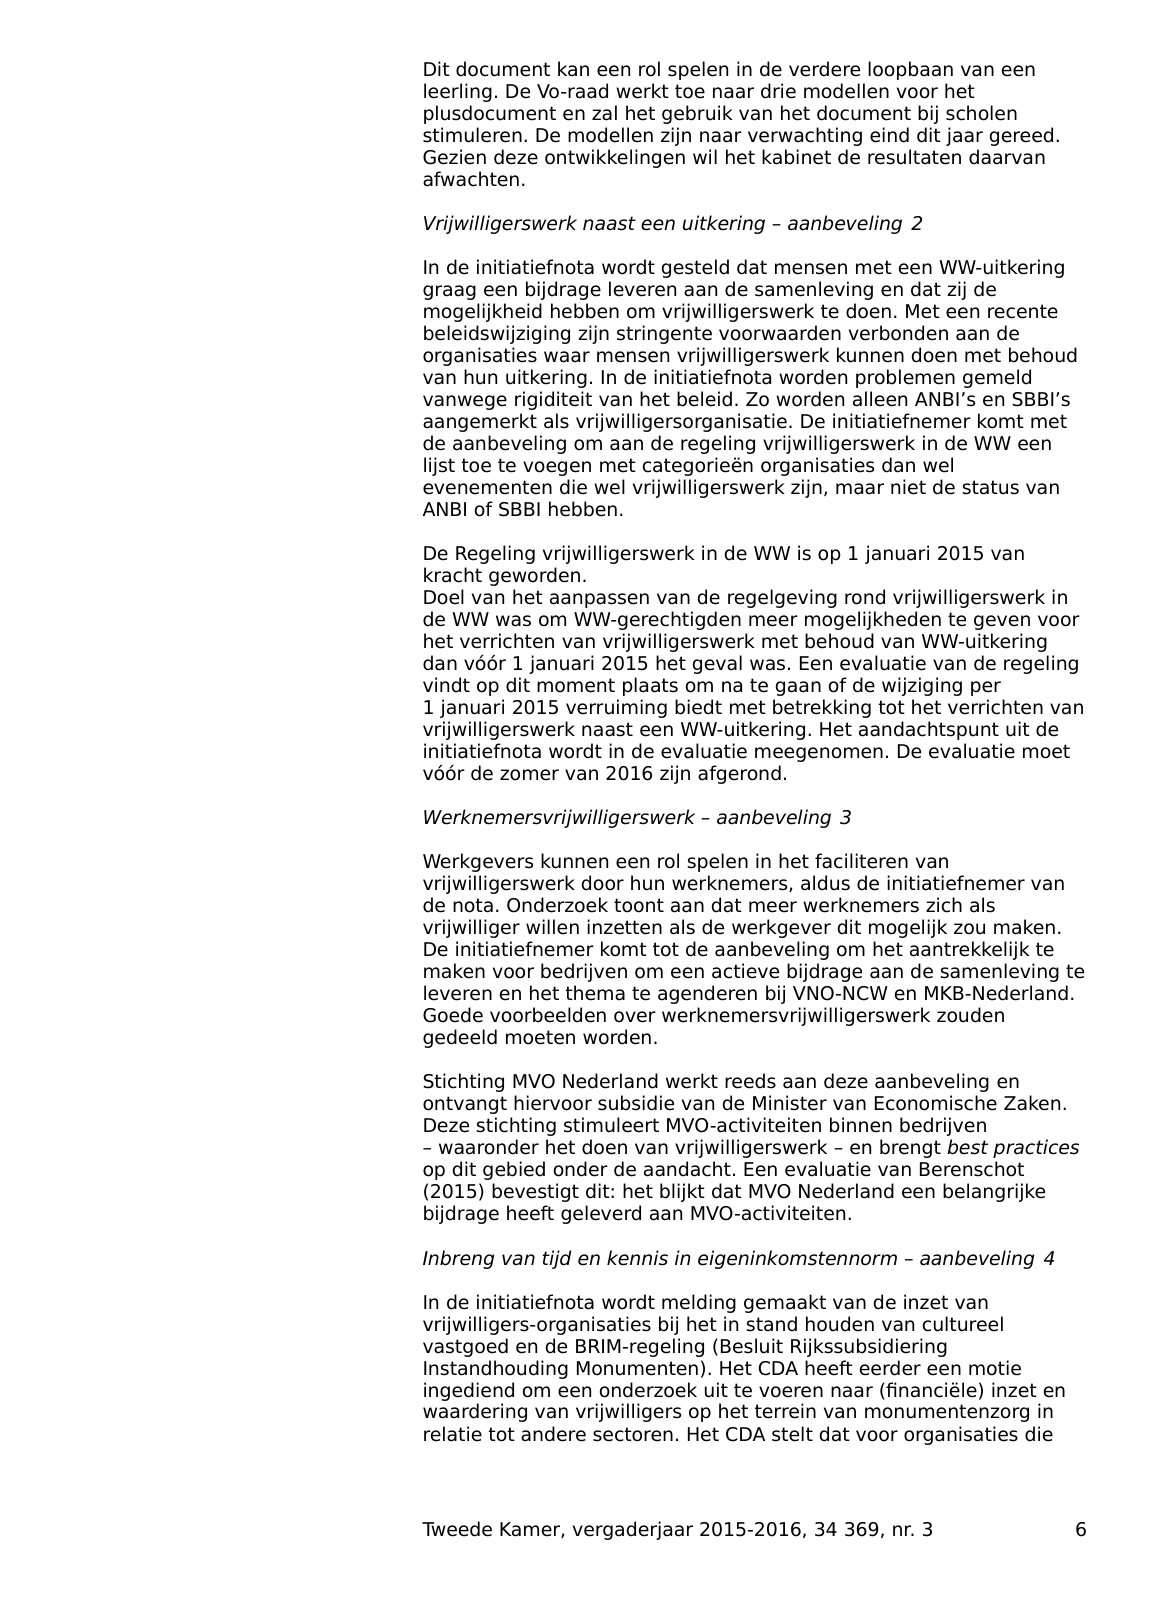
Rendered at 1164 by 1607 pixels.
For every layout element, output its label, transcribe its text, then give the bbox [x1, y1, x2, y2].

text In de initiatiefnota wordt melding gemaakt van de inzet van vrijwilligers-organisaties bij het in stand houden van cultureel vastgoed en de BRIM-regeling (Besluit Rijkssubsidiering Instandhouding Monumenten). Het CDA heeft eerder een motie ingediend om een onderzoek uit te voeren naar (financiële) inzet en waardering van vrijwilligers op het terrein van monumentenzorg in relatie tot andere sectoren. Het CDA stelt dat voor organisaties die [422, 1292, 1087, 1445]
text De Regeling vrijwilligerswerk in de WW is op 1 januari 2015 van kracht geworden. [422, 543, 1087, 587]
text Stichting MVO Nederland werkt reeds aan deze aanbeveling en ontvangt hiervoor subsidie van de Minister van Economische Zaken. Deze stichting stimuleert MVO-activiteiten binnen bedrijven – waaronder het doen van vrijwilligerswerk – en brengt best practices op dit gebied onder de aandacht. Een evaluatie van Berenschot (2015) bevestigt dit: het blijkt dat MVO Nederland een belangrijke bijdrage heeft geleverd aan MVO-activiteiten. [422, 1071, 1087, 1225]
subtitle Werknemersvrijwilligerswerk – aanbeveling 3 [422, 807, 1087, 829]
subtitle Inbreng van tijd en kennis in eigeninkomstennorm – aanbeveling 4 [422, 1247, 1087, 1269]
subtitle Vrijwilligerswerk naast een uitkering – aanbeveling 2 [422, 213, 1087, 235]
text Doel van het aanpassen van de regelgeving rond vrijwilligerswerk in de WW was om WW-gerechtigden meer mogelijkheden te geven voor het verrichten van vrijwilligerswerk met behoud van WW-uitkering dan vóór 1 januari 2015 het geval was. Een evaluatie van de regeling vindt op dit moment plaats om na te gaan of de wijziging per 1 januari 2015 verruiming biedt met betrekking tot het verrichten van vrijwilligerswerk naast een WW-uitkering. Het aandachtspunt uit de initiatiefnota wordt in de evaluatie meegenomen. De evaluatie moet vóór de zomer van 2016 zijn afgerond. [422, 587, 1087, 785]
text Werkgevers kunnen een rol spelen in het faciliteren van vrijwilligerswerk door hun werknemers, aldus de initiatiefnemer van de nota. Onderzoek toont aan dat meer werknemers zich als vrijwilliger willen inzetten als de werkgever dit mogelijk zou maken. De initiatiefnemer komt tot de aanbeveling om het aantrekkelijk te maken voor bedrijven om een actieve bijdrage aan de samenleving te leveren en het thema te agenderen bij VNO-NCW en MKB-Nederland. Goede voorbeelden over werknemersvrijwilligerswerk zouden gedeeld moeten worden. [422, 851, 1087, 1049]
text Dit document kan een rol spelen in de verdere loopbaan van een leerling. De Vo-raad werkt toe naar drie modellen voor het plusdocument en zal het gebruik van het document bij scholen stimuleren. De modellen zijn naar verwachting eind dit jaar gereed. Gezien deze ontwikkelingen wil het kabinet de resultaten daarvan afwachten. [422, 59, 1087, 191]
text In de initiatiefnota wordt gesteld dat mensen met een WW-uitkering graag een bijdrage leveren aan de samenleving en dat zij de mogelijkheid hebben om vrijwilligerswerk te doen. Met een recente beleidswijziging zijn stringente voorwaarden verbonden aan de organisaties waar mensen vrijwilligerswerk kunnen doen met behoud van hun uitkering. In de initiatiefnota worden problemen gemeld vanwege rigiditeit van het beleid. Zo worden alleen ANBI’s en SBBI’s aangemerkt als vrijwilligersorganisatie. De initiatiefnemer komt met de aanbeveling om aan de regeling vrijwilligerswerk in de WW een lijst toe te voegen met categorieën organisaties dan wel evenementen die wel vrijwilligerswerk zijn, maar niet de status van ANBI of SBBI hebben. [422, 257, 1087, 521]
